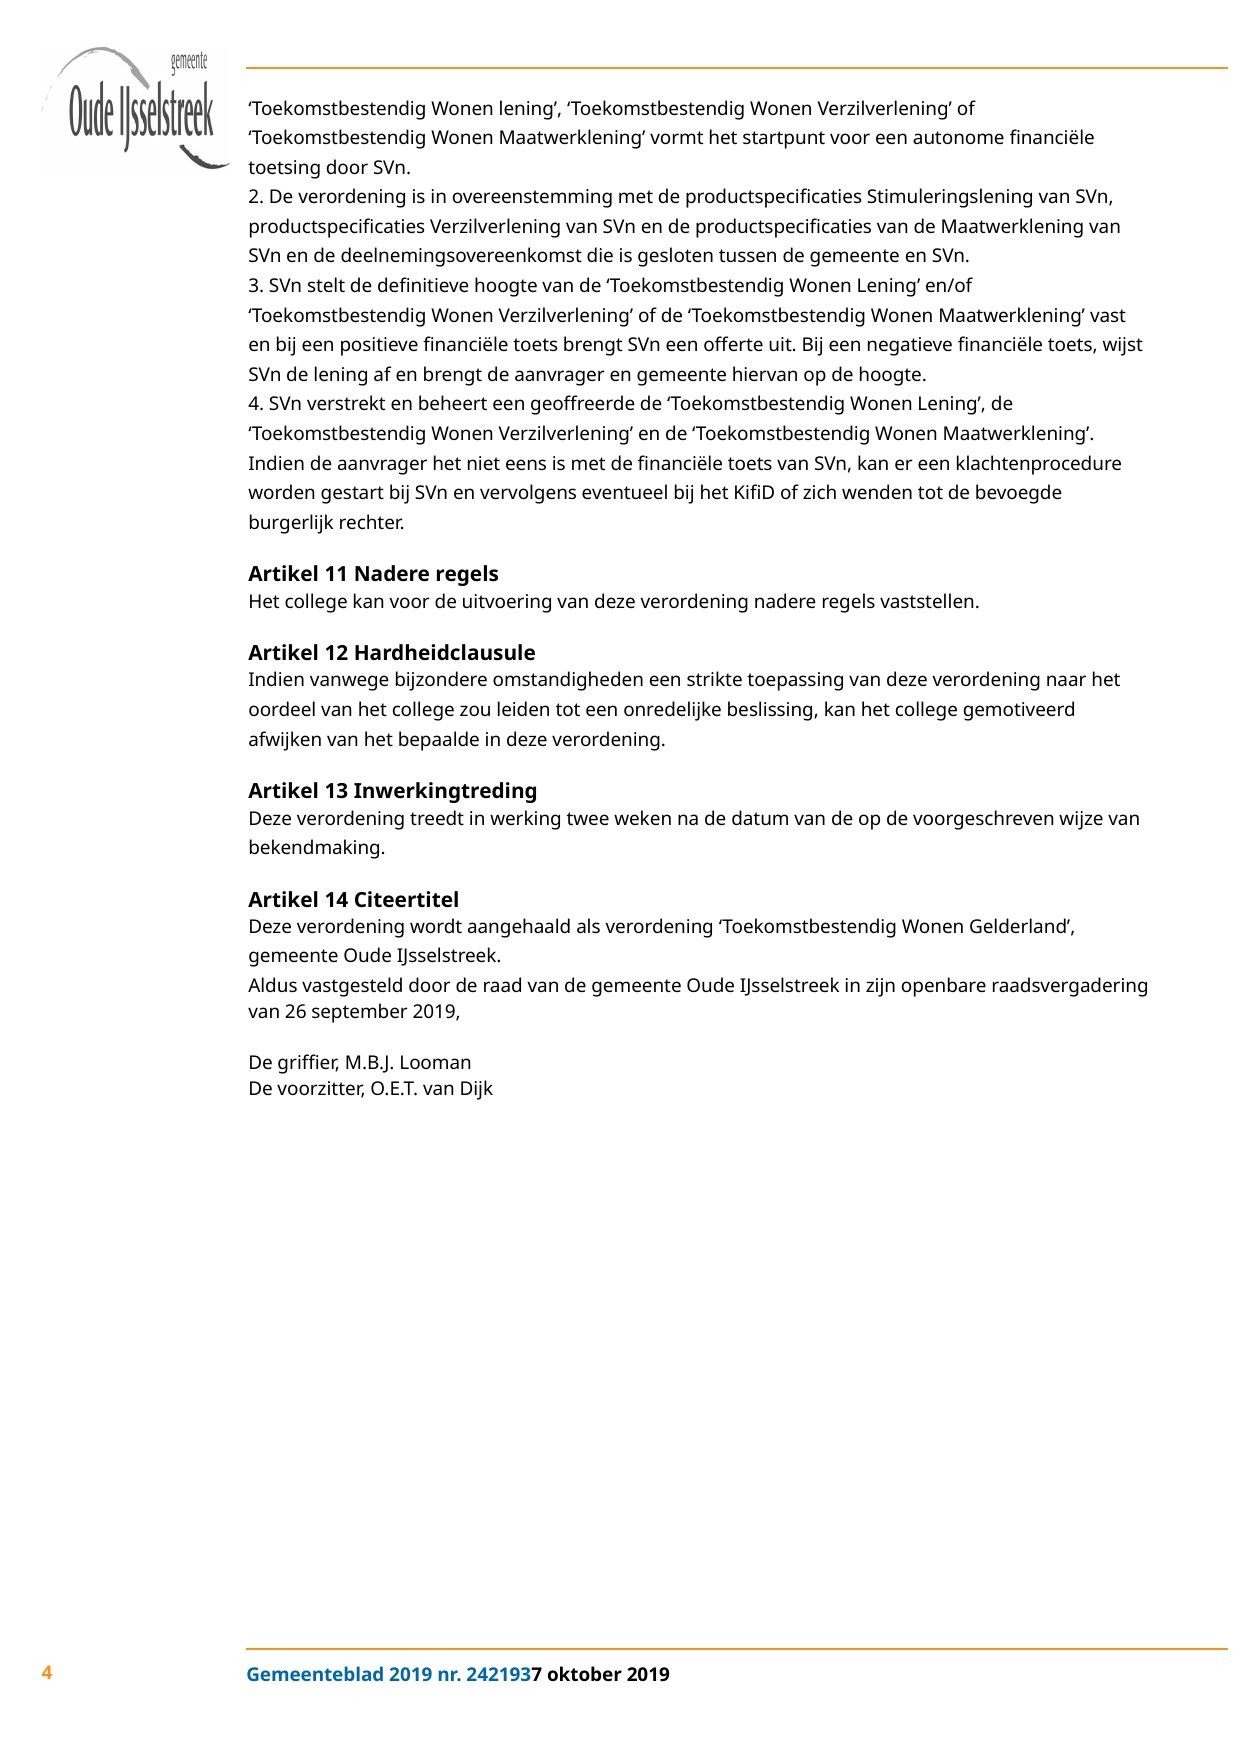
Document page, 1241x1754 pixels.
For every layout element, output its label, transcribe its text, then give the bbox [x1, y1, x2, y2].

text 4. SVn verstrekt en beheert een geoffreerde de ‘Toekomstbestendig Wonen Lening’, de ‘Toekomstbestendig Wonen Verzilverlening’ en de ‘Toekomstbestendig Wonen Maatwerklening’. Indien de aanvrager het niet eens is met de financiële toets van SVn, kan er een klachtenprocedure worden gestart bij SVn en vervolgens eventueel bij het KifiD of zich wenden tot de bevoegde burgerlijk rechter. [248, 391, 1152, 535]
text Deze verordening treedt in werking twee weken na de datum van de op de voorgeschreven wijze van bekendmaking. [248, 805, 1152, 860]
text Aldus vastgesteld door de raad van de gemeente Oude IJsselstreek in zijn openbare raadsvergadering van 26 september 2019, [248, 972, 1152, 1024]
text Artikel 12 Hardheidclausule [248, 638, 1152, 667]
text Het college kan voor de uitvoering van deze verordening nadere regels vaststellen. [248, 588, 1152, 613]
text 2. De verordening is in overeenstemming met de productspecificaties Stimuleringslening van SVn, productspecificaties Verzilverlening van SVn en de productspecificaties van de Maatwerklening van SVn en de deelnemingsovereenkomst die is gesloten tussen de gemeente en SVn. [248, 183, 1152, 268]
text Deze verordening wordt aangehaald als verordening ‘Toekomstbestendig Wonen Gelderland’, gemeente Oude IJsselstreek. [248, 913, 1152, 968]
text De voorzitter, O.E.T. van Dijk [248, 1075, 1152, 1101]
text Artikel 11 Nadere regels [248, 559, 1152, 588]
text 3. SVn stelt de definitieve hoogte van de ‘Toekomstbestendig Wonen Lening’ en/of ‘Toekomstbestendig Wonen Verzilverlening’ of de ‘Toekomstbestendig Wonen Maatwerklening’ vast en bij een positieve financiële toets brengt SVn een offerte uit. Bij een negatieve financiële toets, wijst SVn de lening af en brengt de aanvrager en gemeente hiervan op de hoogte. [248, 272, 1152, 387]
text Artikel 13 Inwerkingtreding [248, 776, 1152, 805]
text Artikel 14 Citeertitel [248, 885, 1152, 913]
text Indien vanwege bijzondere omstandigheden een strikte toepassing van deze verordening naar het oordeel van het college zou leiden tot een onredelijke beslissing, kan het college gemotiveerd afwijken van het bepaalde in deze verordening. [248, 667, 1152, 752]
picture [41, 47, 231, 172]
text ‘Toekomstbestendig Wonen lening’, ‘Toekomstbestendig Wonen Verzilverlening’ of ‘Toekomstbestendig Wonen Maatwerklening’ vormt het startpunt voor een autonome financiële toetsing door SVn. [248, 95, 1152, 180]
text De griffier, M.B.J. Looman [248, 1049, 1152, 1075]
